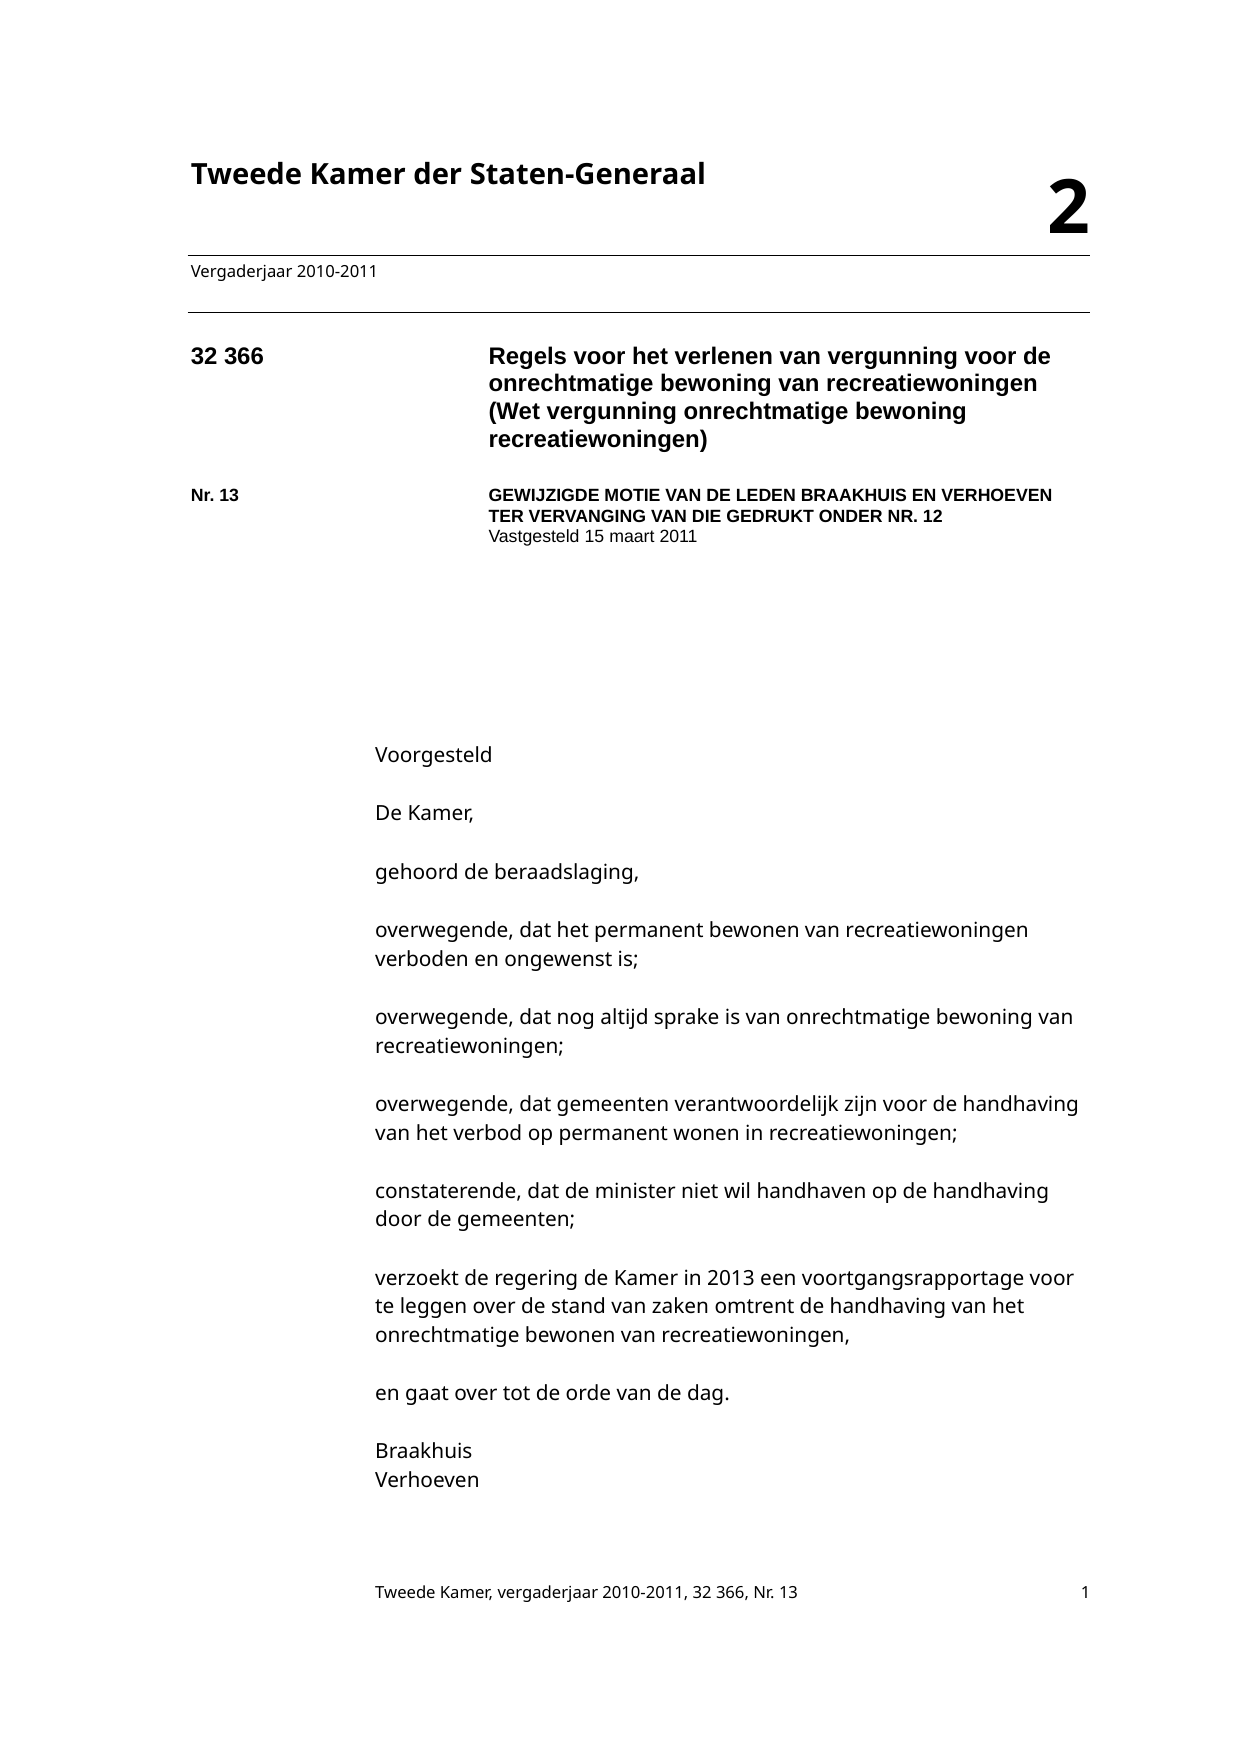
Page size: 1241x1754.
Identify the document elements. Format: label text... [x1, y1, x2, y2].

text Braakhuis [375, 1437, 1090, 1465]
table_header Tweede Kamer der Staten-Generaal [188, 150, 909, 255]
text overwegende, dat het permanent bewonen van recreatiewoningen verboden en ongewenst is; [375, 915, 1090, 972]
table_cell 32 366 [188, 339, 485, 482]
text overwegende, dat nog altijd sprake is van onrechtmatige bewoning van recreatiewoningen; [375, 1002, 1090, 1059]
text Verhoeven [375, 1465, 1090, 1493]
table_cell GEWIJZIGDE MOTIE VAN DE LEDEN BRAAKHUIS EN VERHOEVEN TER VERVANGING VAN DIE GEDRUKT ONDER NR. 12 Vastgesteld 15 maart 2011 [485, 482, 1090, 622]
table_cell [485, 256, 1090, 312]
text en gaat over tot de orde van de dag. [375, 1378, 1090, 1407]
table_cell [485, 313, 1090, 339]
text overwegende, dat gemeenten verantwoordelijk zijn voor de handhaving van het verbod op permanent wonen in recreatiewoningen; [375, 1089, 1090, 1146]
text constaterende, dat de minister niet wil handhaven op de handhaving door de gemeenten; [375, 1176, 1090, 1233]
table_cell [188, 313, 485, 339]
text Voorgesteld [375, 740, 1090, 768]
table_cell Vergaderjaar 2010-2011 [188, 256, 485, 312]
table_cell Nr. 13 [188, 482, 485, 622]
text De Kamer, [375, 798, 1090, 827]
text verzoekt de regering de Kamer in 2013 een voortgangsrapportage voor te leggen over de stand van zaken omtrent de handhaving van het onrechtmatige bewonen van recreatiewoningen, [375, 1263, 1090, 1348]
text gehoord de beraadslaging, [375, 857, 1090, 885]
table_header 2 [910, 150, 1090, 255]
table_cell Regels voor het verlenen van vergunning voor de onrechtmatige bewoning van recreatiewoningen (Wet vergunning onrechtmatige bewoning recreatiewoningen) [485, 339, 1090, 482]
